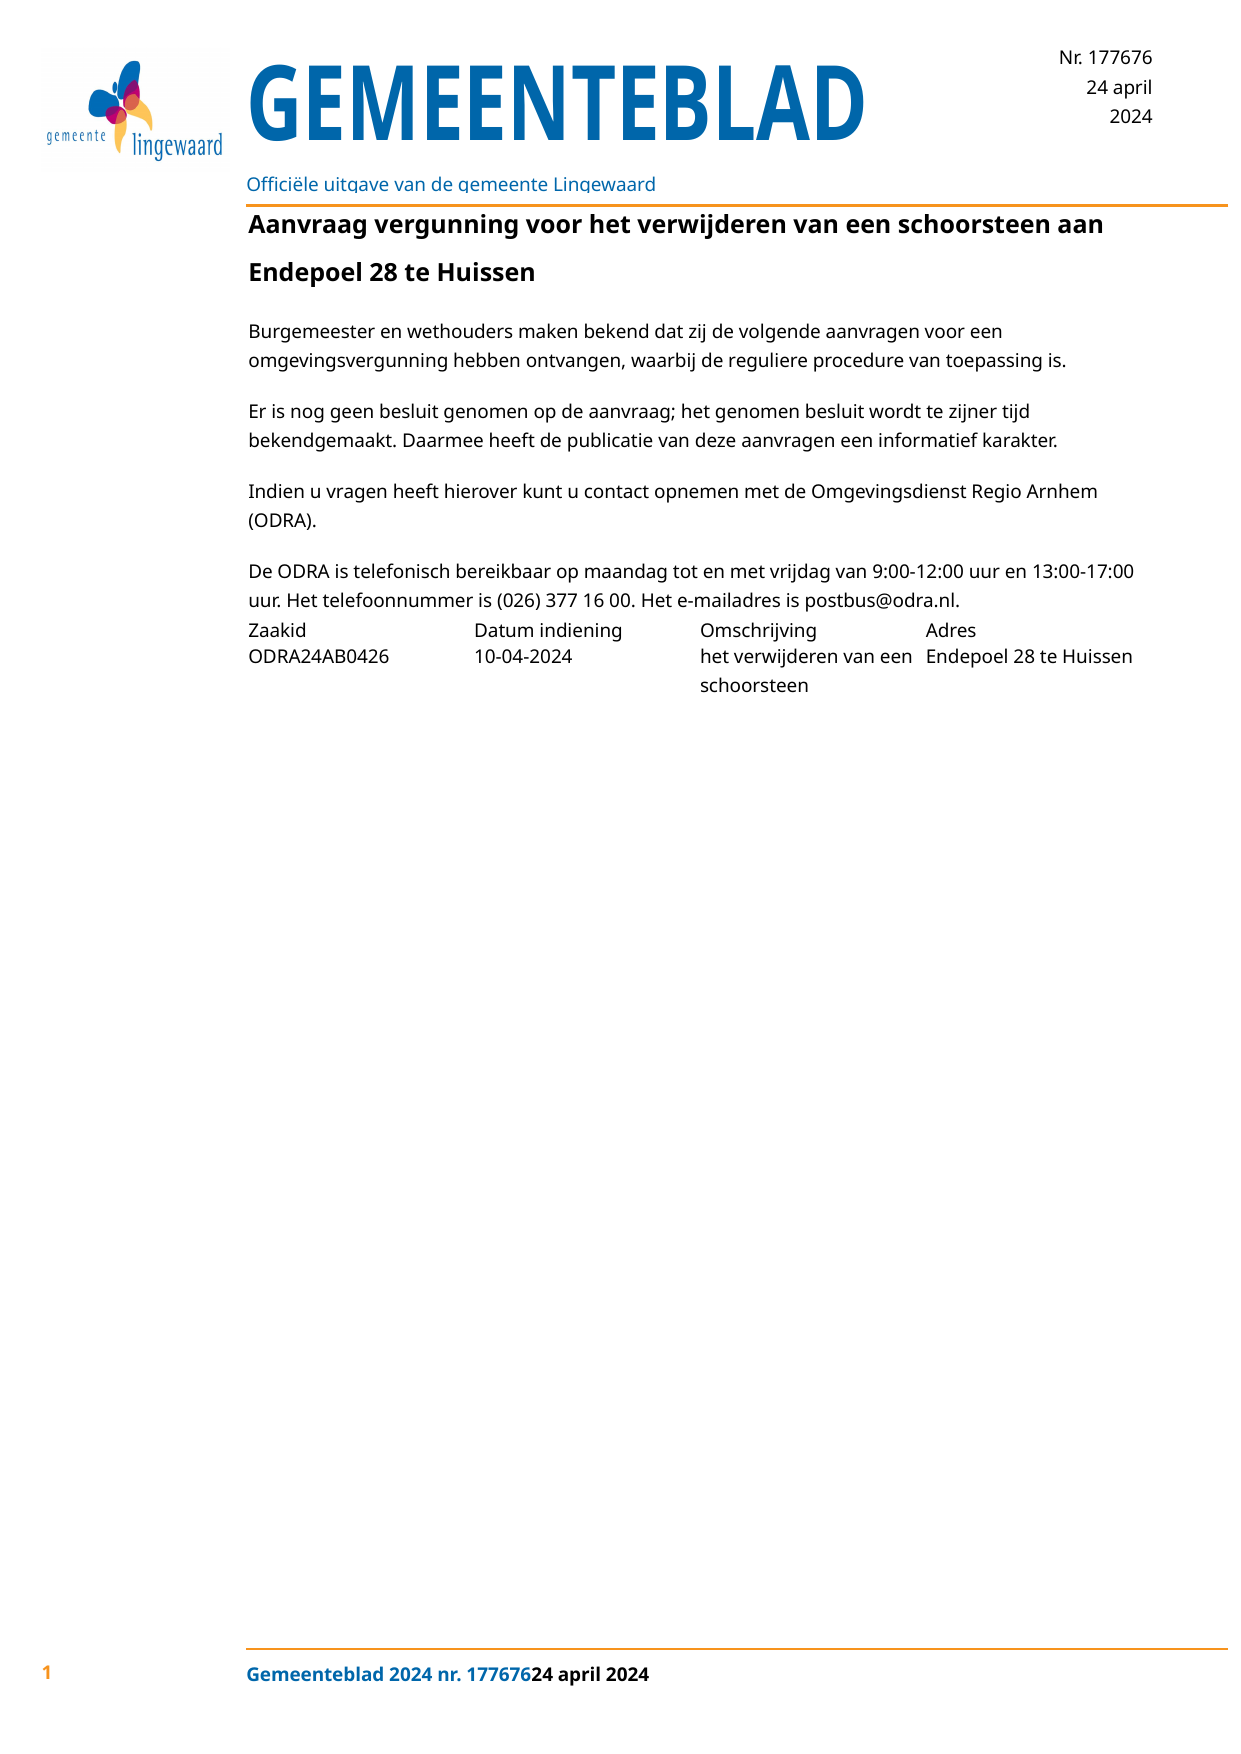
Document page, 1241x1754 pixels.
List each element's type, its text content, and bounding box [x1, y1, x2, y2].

table_cell Endepoel 28 te Huissen [926, 643, 1152, 698]
text Aanvraag vergunning voor het verwijderen van een schoorsteen aan Endepoel 28 te Huissen [248, 207, 1152, 288]
table_cell ODRA24AB0426 [248, 643, 474, 698]
table_header Omschrijving [700, 617, 926, 643]
table_cell het verwijderen van een schoorsteen [700, 643, 926, 698]
text Er is nog geen besluit genomen op de aanvraag; het genomen besluit wordt te zijner tijd bekendgemaakt. Daarmee heeft de publicatie van deze aanvragen een informatief karakter. [248, 398, 1152, 453]
picture [41, 47, 231, 172]
text Burgemeester en wethouders maken bekend dat zij de volgende aanvragen voor een omgevingsvergunning hebben ontvangen, waarbij de reguliere procedure van toepassing is. [248, 318, 1152, 373]
table_cell 10-04-2024 [474, 643, 700, 698]
table_header Zaakid [248, 617, 474, 643]
table_header Adres [926, 617, 1152, 643]
text Indien u vragen heeft hierover kunt u contact opnemen met de Omgevingsdienst Regio Arnhem (ODRA). [248, 478, 1152, 533]
table_header Datum indiening [474, 617, 700, 643]
text De ODRA is telefonisch bereikbaar op maandag tot en met vrijdag van 9:00-12:00 uur en 13:00-17:00 uur. Het telefoonnummer is (026) 377 16 00. Het e-mailadres is postbus@odra.nl. [248, 558, 1152, 613]
